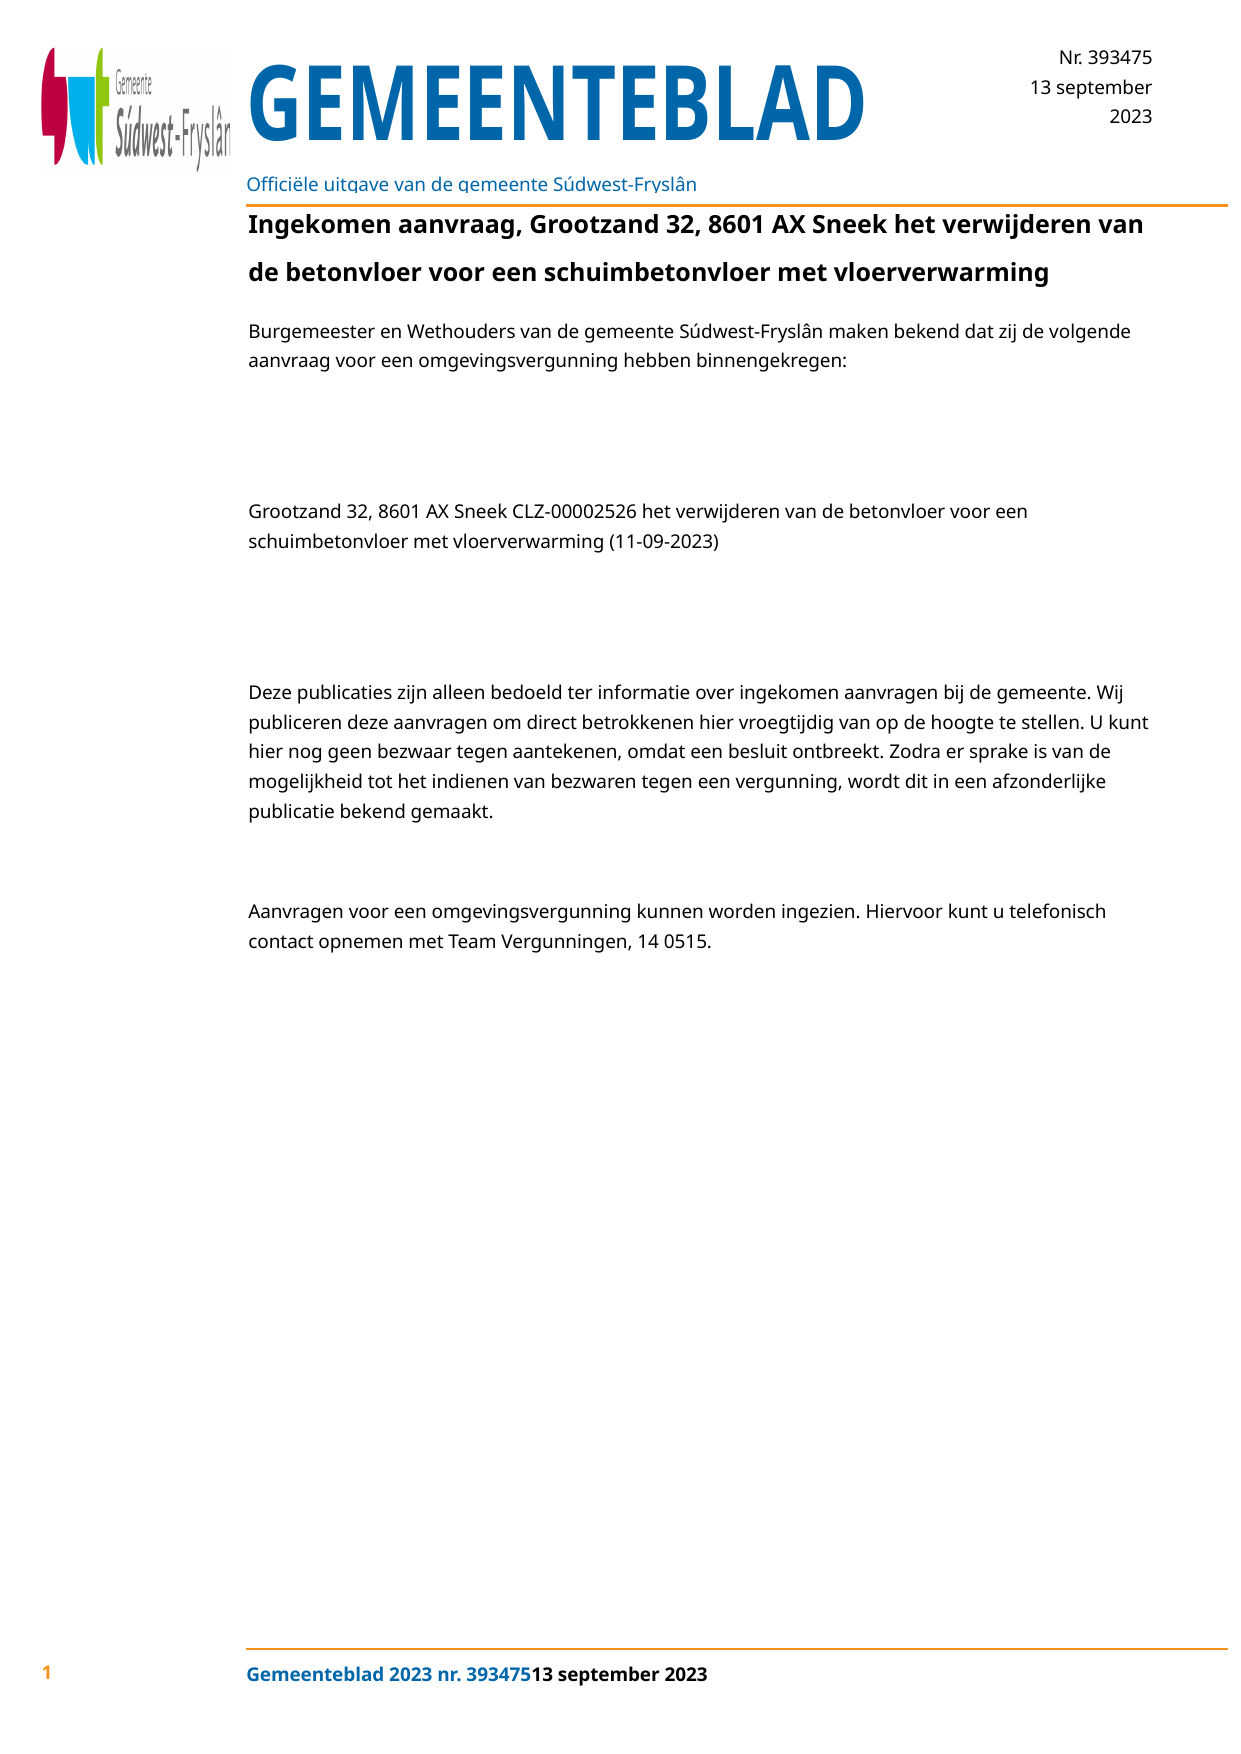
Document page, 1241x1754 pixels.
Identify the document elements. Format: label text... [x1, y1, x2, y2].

text Aanvragen voor een omgevingsvergunning kunnen worden ingezien. Hiervoor kunt u telefonisch contact opnemen met Team Vergunningen, 14 0515. [248, 899, 1152, 954]
text Deze publicaties zijn alleen bedoeld ter informatie over ingekomen aanvragen bij de gemeente. Wij publiceren deze aanvragen om direct betrokkenen hier vroegtijdig van op de hoogte te stellen. U kunt hier nog geen bezwaar tegen aantekenen, omdat een besluit ontbreekt. Zodra er sprake is van de mogelijkheid tot het indienen van bezwaren tegen een vergunning, wordt dit in een afzonderlijke publicatie bekend gemaakt. [248, 679, 1152, 824]
picture [41, 47, 231, 172]
text Ingekomen aanvraag, Grootzand 32, 8601 AX Sneek het verwijderen van de betonvloer voor een schuimbetonvloer met vloerverwarming [248, 207, 1152, 288]
text Grootzand 32, 8601 AX Sneek CLZ-00002526 het verwijderen van de betonvloer voor een schuimbetonvloer met vloerverwarming (11-09-2023) [248, 499, 1152, 554]
text Burgemeester en Wethouders van de gemeente Súdwest-Fryslân maken bekend dat zij de volgende aanvraag voor een omgevingsvergunning hebben binnengekregen: [248, 318, 1152, 373]
